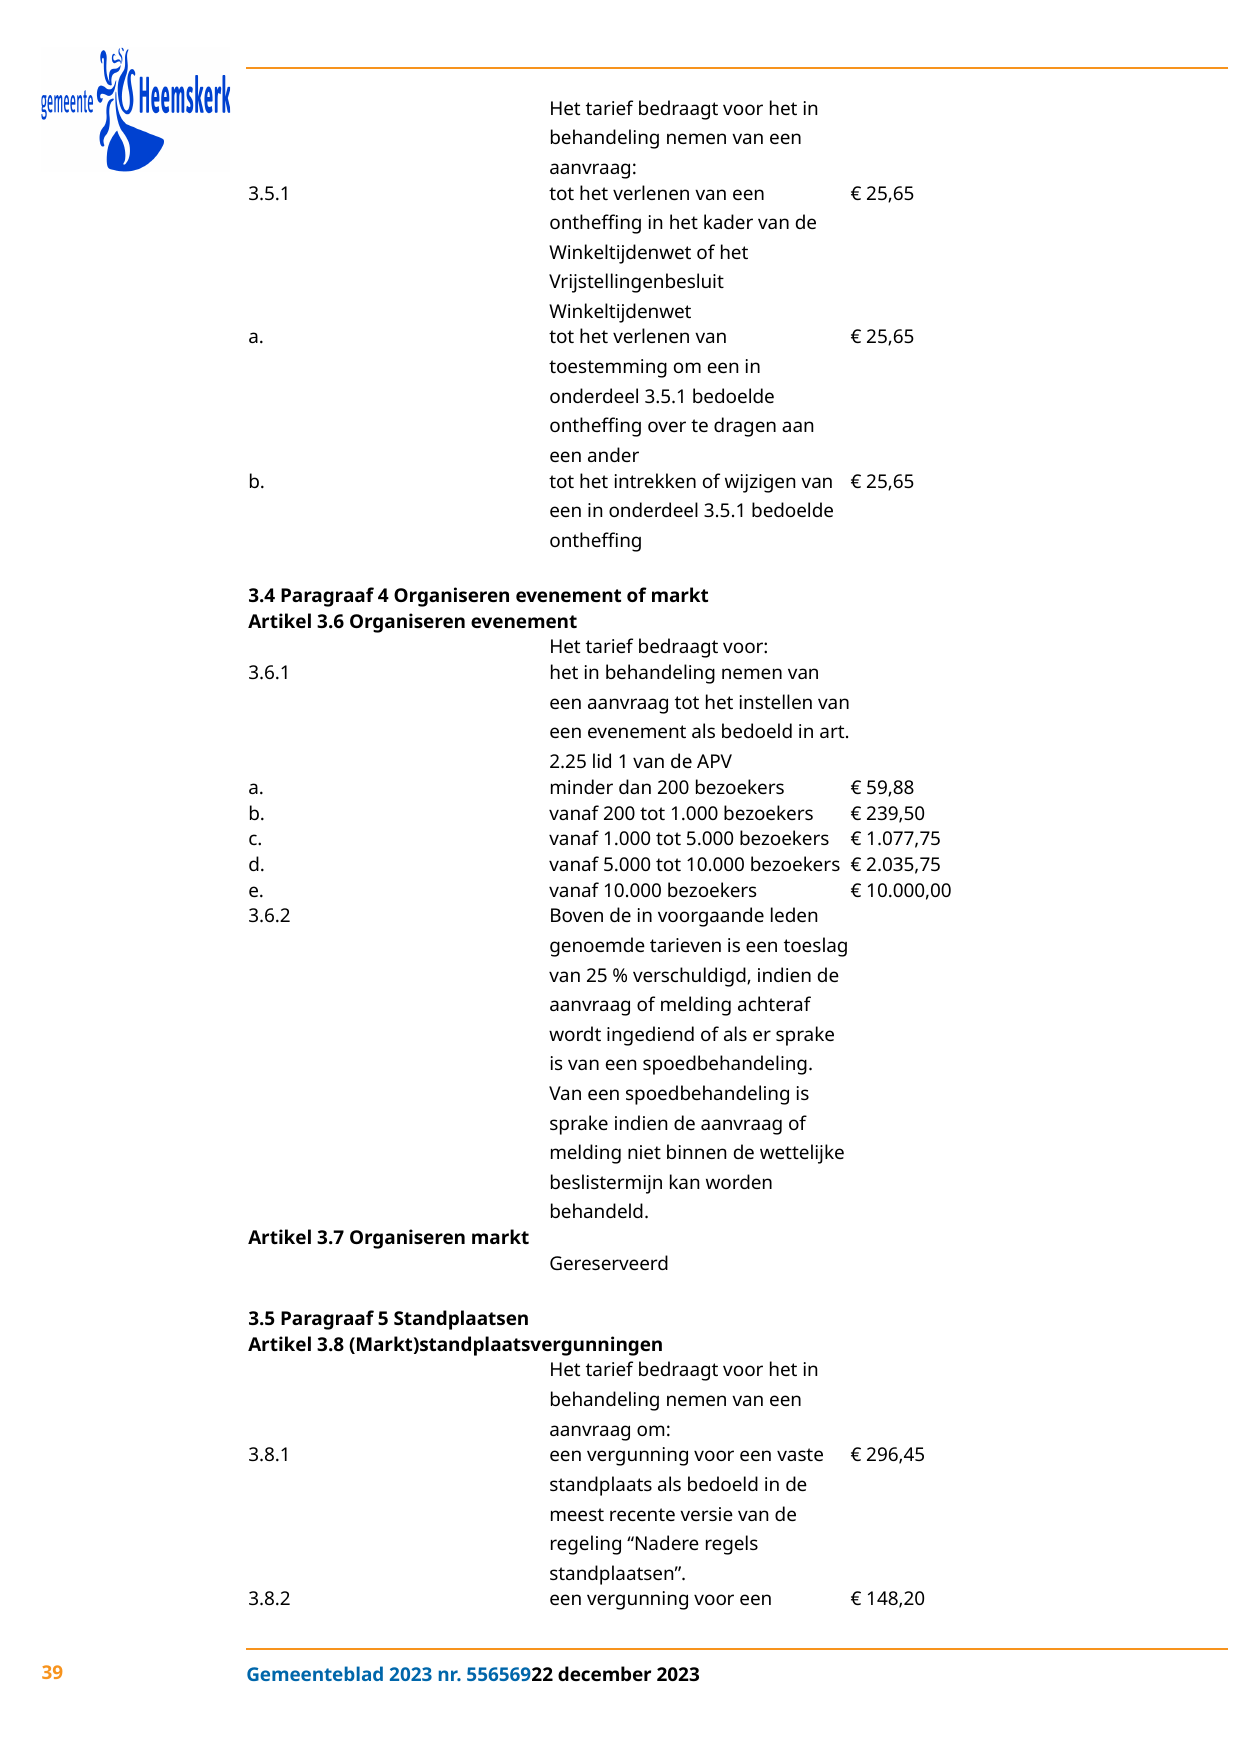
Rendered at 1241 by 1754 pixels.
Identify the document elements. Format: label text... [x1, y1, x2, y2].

table_cell 3.5.1 [248, 180, 549, 324]
table_cell Gereserveerd [549, 1250, 850, 1276]
table_cell e. [248, 877, 549, 903]
table_cell 3.4 Paragraaf 4 Organiseren evenement of markt [248, 553, 1152, 608]
picture [41, 47, 231, 172]
table_cell € 296,45 [850, 1442, 1152, 1586]
table_cell € 25,65 [850, 468, 1152, 553]
table_cell a. [248, 324, 549, 468]
table_cell 3.6.2 [248, 903, 549, 1224]
table_cell vanaf 5.000 tot 10.000 bezoekers [549, 851, 850, 877]
table_cell € 59,88 [850, 774, 1152, 800]
table_cell [248, 1357, 549, 1442]
table_cell € 239,50 [850, 800, 1152, 825]
table_cell [850, 660, 1152, 774]
table_cell € 1.077,75 [850, 825, 1152, 851]
table_cell tot het verlenen van toestemming om een in onderdeel 3.5.1 bedoelde ontheffing over te dragen aan een ander [549, 324, 850, 468]
table_cell 3.6.1 [248, 660, 549, 774]
table_cell 3.5 Paragraaf 5 Standplaatsen [248, 1276, 1152, 1331]
table_cell b. [248, 800, 549, 825]
table_cell vanaf 200 tot 1.000 bezoekers [549, 800, 850, 825]
table_cell Artikel 3.6 Organiseren evenement [248, 608, 1152, 634]
table_cell € 25,65 [850, 180, 1152, 324]
table_cell € 2.035,75 [850, 851, 1152, 877]
table_cell [850, 903, 1152, 1224]
table_cell c. [248, 825, 549, 851]
table_cell b. [248, 468, 549, 553]
table_cell Het tarief bedraagt voor het in behandeling nemen van een aanvraag: [549, 95, 850, 180]
table_cell 3.8.2 [248, 1586, 549, 1611]
table_cell Boven de in voorgaande leden genoemde tarieven is een toeslag van 25 % verschuldigd, indien de aanvraag of melding achteraf wordt ingediend of als er sprake is van een spoedbehandeling. Van een spoedbehandeling is sprake indien de aanvraag of melding niet binnen de wettelijke beslistermijn kan worden behandeld. [549, 903, 850, 1224]
table_cell minder dan 200 bezoekers [549, 774, 850, 800]
table_cell € 148,20 [850, 1586, 1152, 1611]
table_cell [248, 95, 549, 180]
table_cell Het tarief bedraagt voor het in behandeling nemen van een aanvraag om: [549, 1357, 850, 1442]
table_cell [850, 1250, 1152, 1276]
table_cell vanaf 1.000 tot 5.000 bezoekers [549, 825, 850, 851]
table_cell [850, 1357, 1152, 1442]
table_cell 3.8.1 [248, 1442, 549, 1586]
table_cell d. [248, 851, 549, 877]
table_cell a. [248, 774, 549, 800]
table_cell vanaf 10.000 bezoekers [549, 877, 850, 903]
table_cell Artikel 3.7 Organiseren markt [248, 1224, 1152, 1250]
table_cell Het tarief bedraagt voor: [549, 634, 850, 659]
table_cell tot het verlenen van een ontheffing in het kader van de Winkeltijdenwet of het Vrijstellingenbesluit Winkeltijdenwet [549, 180, 850, 324]
table_cell Artikel 3.8 (Markt)standplaatsvergunningen [248, 1331, 1152, 1357]
table_cell € 25,65 [850, 324, 1152, 468]
table_cell het in behandeling nemen van een aanvraag tot het instellen van een evenement als bedoeld in art. 2.25 lid 1 van de APV [549, 660, 850, 774]
table_cell een vergunning voor een [549, 1586, 850, 1611]
table_cell [850, 95, 1152, 180]
table_cell [248, 634, 549, 659]
table_cell [248, 1250, 549, 1276]
table_cell een vergunning voor een vaste standplaats als bedoeld in de meest recente versie van de regeling “Nadere regels standplaatsen”. [549, 1442, 850, 1586]
table_cell tot het intrekken of wijzigen van een in onderdeel 3.5.1 bedoelde ontheffing [549, 468, 850, 553]
table_cell € 10.000,00 [850, 877, 1152, 903]
table_cell [850, 634, 1152, 659]
